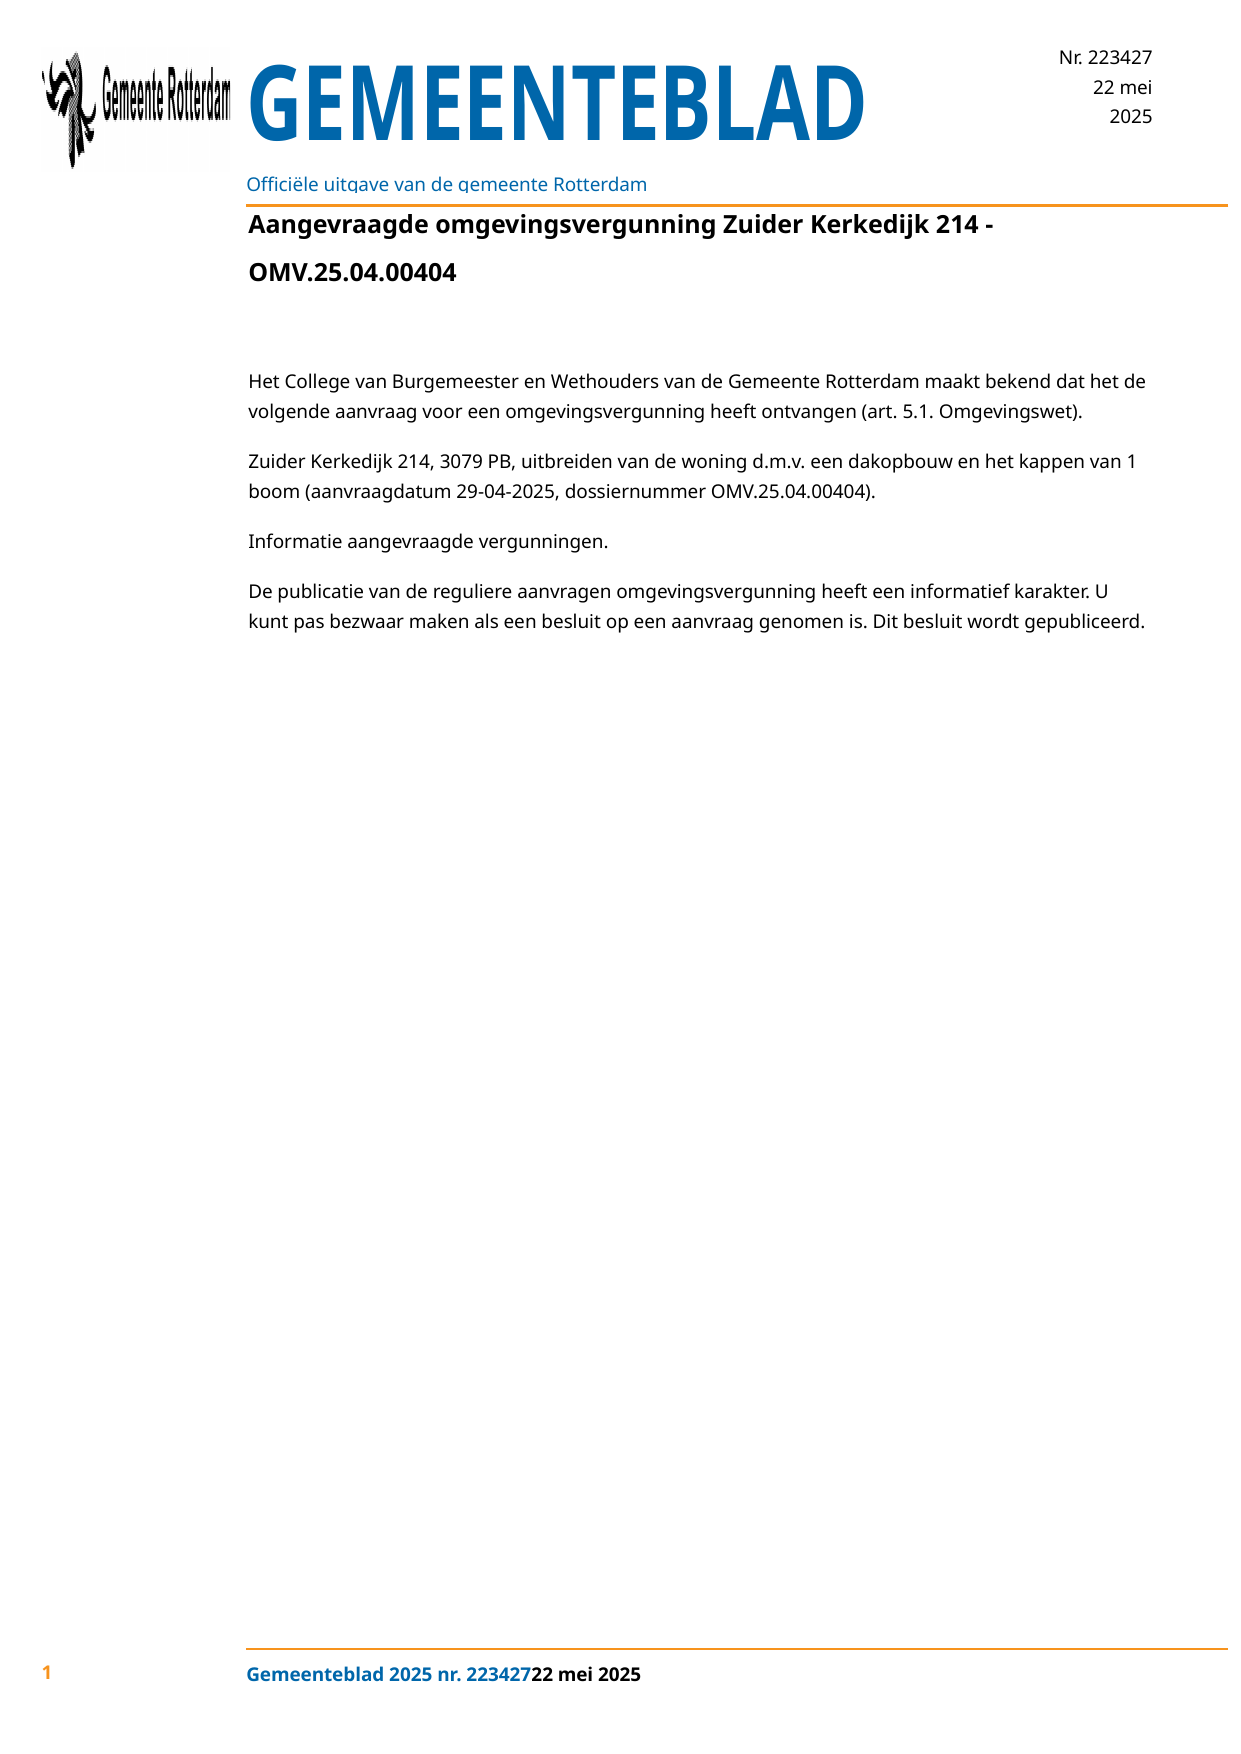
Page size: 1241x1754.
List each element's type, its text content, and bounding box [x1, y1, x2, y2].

text Aangevraagde omgevingsvergunning Zuider Kerkedijk 214 - OMV.25.04.00404 [248, 207, 1152, 288]
text Zuider Kerkedijk 214, 3079 PB, uitbreiden van de woning d.m.v. een dakopbouw en het kappen van 1 boom (aanvraagdatum 29-04-2025, dossiernummer OMV.25.04.00404). [248, 448, 1152, 504]
text Informatie aangevraagde vergunningen. [248, 528, 1152, 554]
text De publicatie van de reguliere aanvragen omgevingsvergunning heeft een informatief karakter. U kunt pas bezwaar maken als een besluit op een aanvraag genomen is. Dit besluit wordt gepubliceerd. [248, 579, 1152, 634]
text Het College van Burgemeester en Wethouders van de Gemeente Rotterdam maakt bekend dat het de volgende aanvraag voor een omgevingsvergunning heeft ontvangen (art. 5.1. Omgevingswet). [248, 368, 1152, 424]
picture [41, 47, 231, 172]
